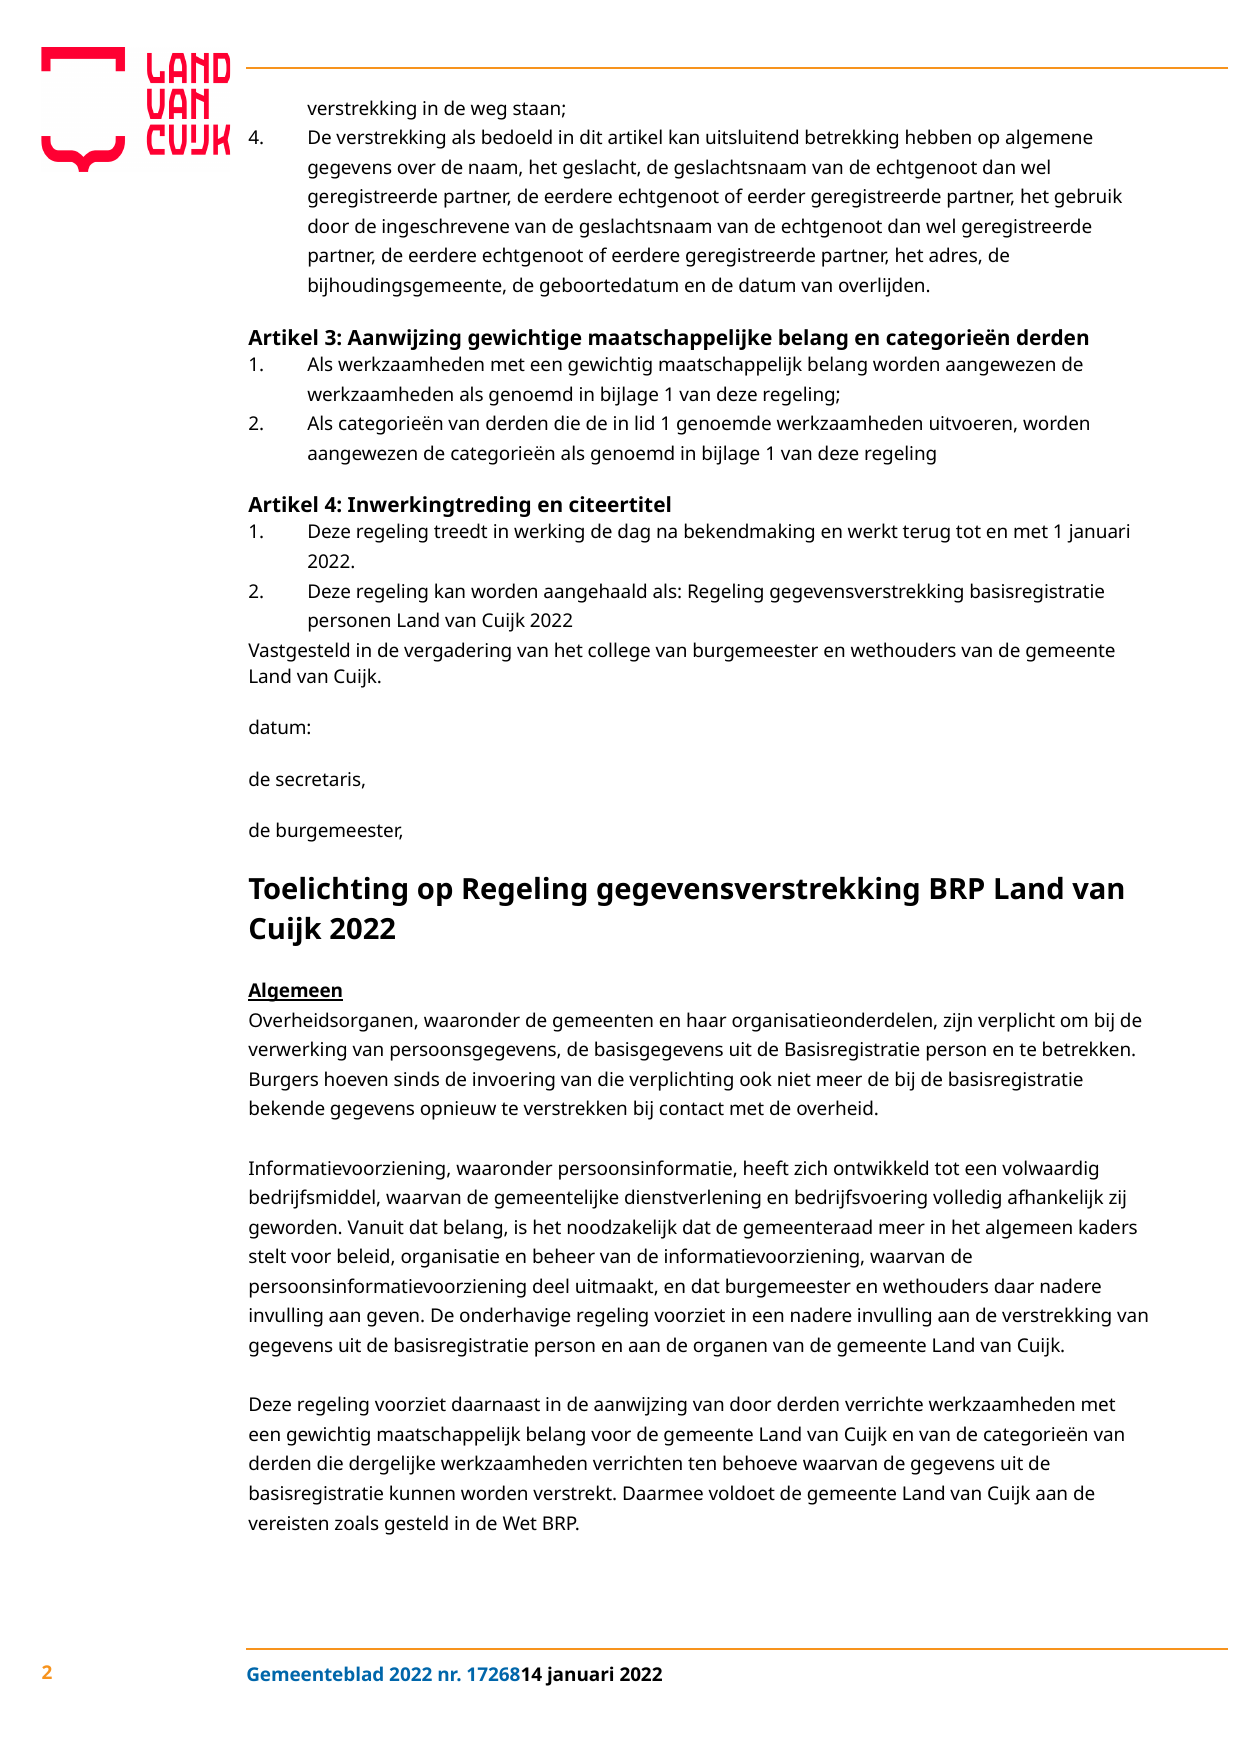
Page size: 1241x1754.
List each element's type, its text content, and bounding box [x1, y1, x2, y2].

text datum: [248, 714, 1152, 740]
text Deze regeling voorziet daarnaast in de aanwijzing van door derden verrichte werkzaamheden met een gewichtig maatschappelijk belang voor de gemeente Land van Cuijk en van de categorieën van derden die dergelijke werkzaamheden verrichten ten behoeve waarvan de gegevens uit de basisregistratie kunnen worden verstrekt. Daarmee voldoet de gemeente Land van Cuijk aan de vereisten zoals gesteld in de Wet BRP. [248, 1391, 1152, 1535]
text de secretaris, [248, 766, 1152, 791]
text Overheidsorganen, waaronder de gemeenten en haar organisatieonderdelen, zijn verplicht om bij de verwerking van persoonsgegevens, de basisgegevens uit de Basisregistratie person en te betrekken. Burgers hoeven sinds de invoering van die verplichting ook niet meer de bij de basisregistratie bekende gegevens opnieuw te verstrekken bij contact met de overheid. [248, 1007, 1152, 1121]
text Informatievoorziening, waaronder persoonsinformatie, heeft zich ontwikkeld tot een volwaardig bedrijfsmiddel, waarvan de gemeentelijke dienstverlening en bedrijfsvoering volledig afhankelijk zij geworden. Vanuit dat belang, is het noodzakelijk dat de gemeenteraad meer in het algemeen kaders stelt voor beleid, organisatie en beheer van de informatievoorziening, waarvan de persoonsinformatievoorziening deel uitmaakt, en dat burgemeester en wethouders daar nadere invulling aan geven. De onderhavige regeling voorziet in een nadere invulling aan de verstrekking van gegevens uit de basisregistratie person en aan de organen van de gemeente Land van Cuijk. [248, 1155, 1152, 1358]
list Deze regeling treedt in werking de dag na bekendmaking en werkt terug tot en met 1 januari 2022. [248, 519, 1152, 574]
text Algemeen [248, 977, 1152, 1003]
list verstrekking in de weg staan; [248, 95, 1152, 121]
list Als categorieën van derden die de in lid 1 genoemde werkzaamheden uitvoeren, worden aangewezen de categorieën als genoemd in bijlage 1 van deze regeling [248, 410, 1152, 466]
list Als werkzaamheden met een gewichtig maatschappelijk belang worden aangewezen de werkzaamheden als genoemd in bijlage 1 van deze regeling; [248, 351, 1152, 406]
text de burgemeester, [248, 817, 1152, 843]
list Deze regeling kan worden aangehaald als: Regeling gegevensverstrekking basisregistratie personen Land van Cuijk 2022 [248, 578, 1152, 633]
text Toelichting op Regeling gegevensverstrekking BRP Land van Cuijk 2022 [248, 869, 1152, 948]
text Artikel 4: Inwerkingtreding en citeertitel [248, 490, 1152, 519]
picture [41, 47, 231, 172]
text Vastgesteld in de vergadering van het college van burgemeester en wethouders van de gemeente Land van Cuijk. [248, 637, 1152, 688]
list De verstrekking als bedoeld in dit artikel kan uitsluitend betrekking hebben op algemene gegevens over de naam, het geslacht, de geslachtsnaam van de echtgenoot dan wel geregistreerde partner, de eerdere echtgenoot of eerder geregistreerde partner, het gebruik door de ingeschrevene van de geslachtsnaam van de echtgenoot dan wel geregistreerde partner, de eerdere echtgenoot of eerdere geregistreerde partner, het adres, de bijhoudingsgemeente, de geboortedatum en de datum van overlijden. [248, 124, 1152, 298]
text Artikel 3: Aanwijzing gewichtige maatschappelijke belang en categorieën derden [248, 323, 1152, 351]
